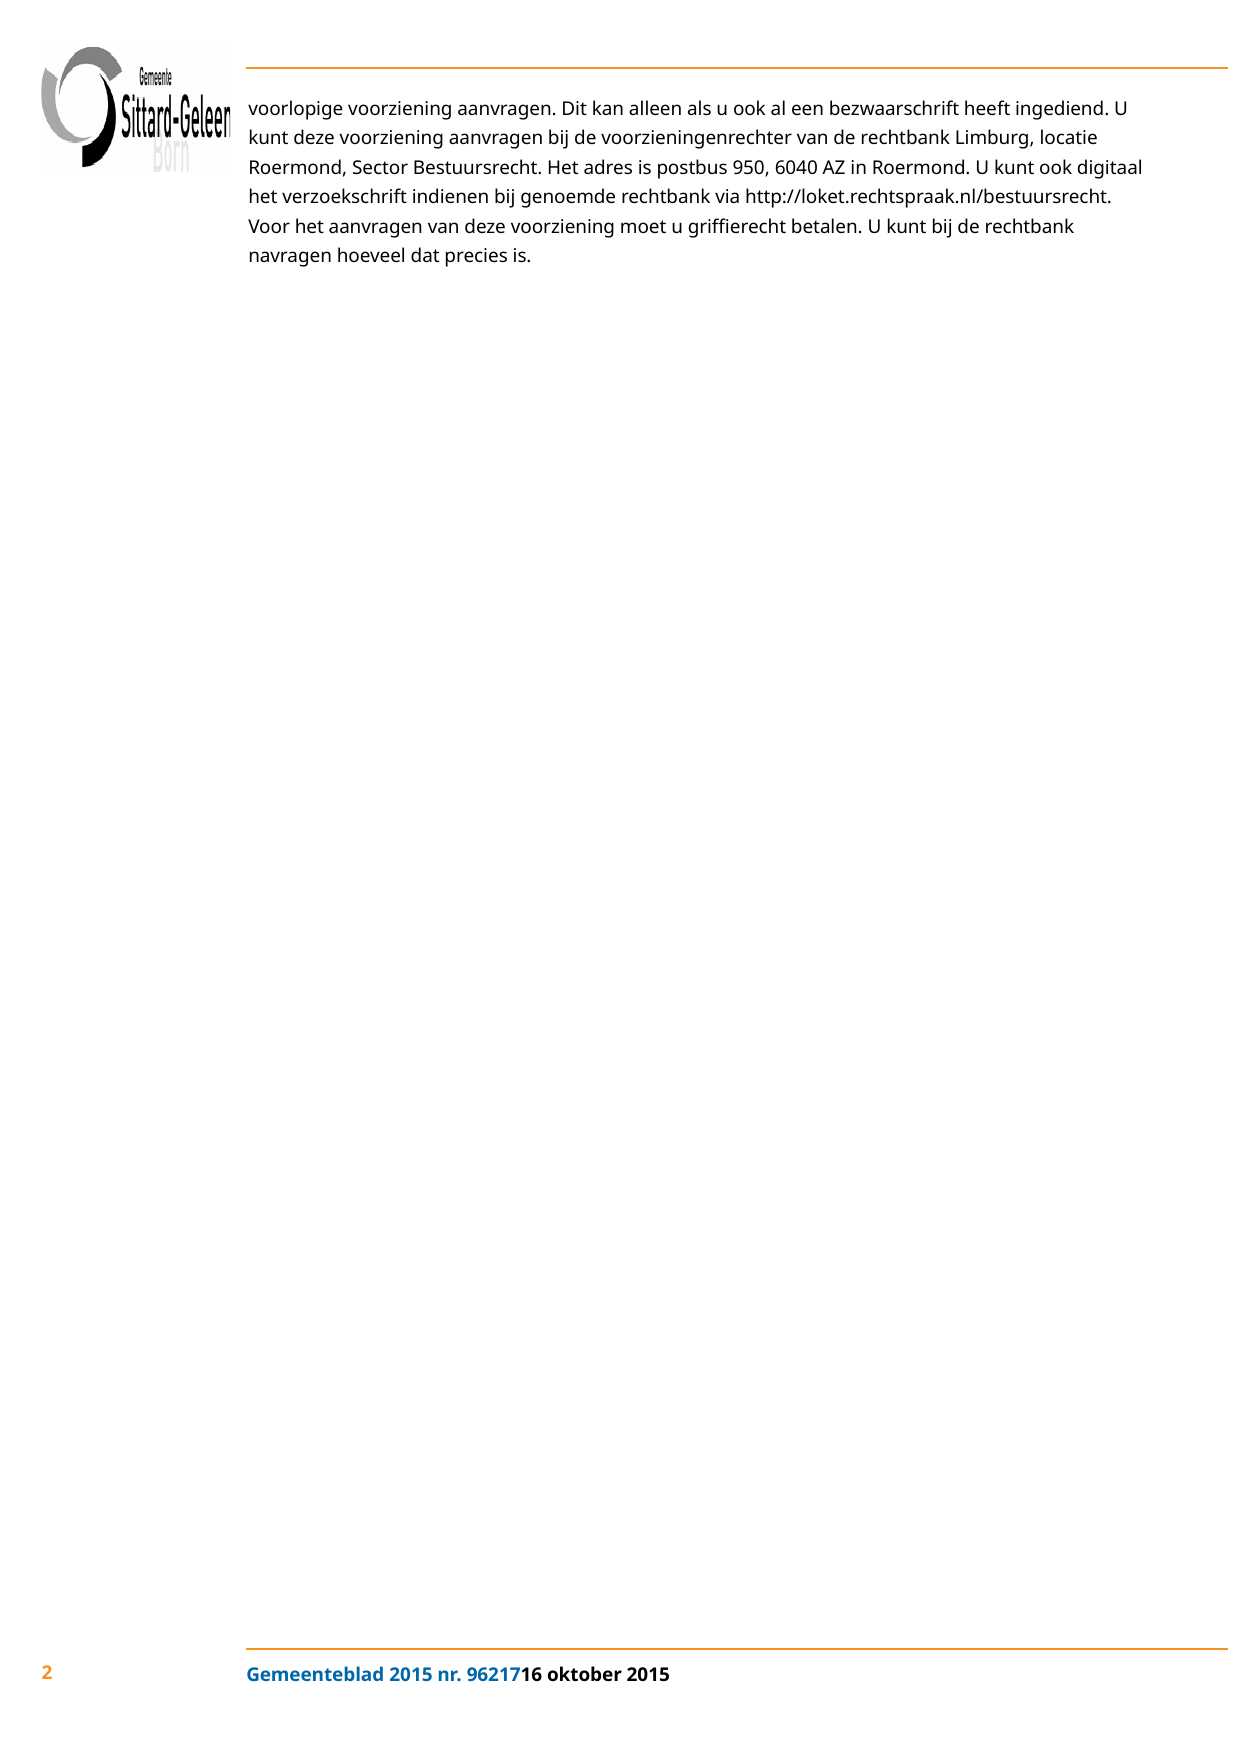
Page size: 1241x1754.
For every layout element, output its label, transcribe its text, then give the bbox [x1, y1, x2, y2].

picture [41, 47, 231, 172]
text voorlopige voorziening aanvragen. Dit kan alleen als u ook al een bezwaarschrift heeft ingediend. U kunt deze voorziening aanvragen bij de voorzieningenrechter van de rechtbank Limburg, locatie Roermond, Sector Bestuursrecht. Het adres is postbus 950, 6040 AZ in Roermond. U kunt ook digitaal het verzoekschrift indienen bij genoemde rechtbank via http://loket.rechtspraak.nl/bestuursrecht. Voor het aanvragen van deze voorziening moet u griffierecht betalen. U kunt bij de rechtbank navragen hoeveel dat precies is. [248, 95, 1152, 268]
